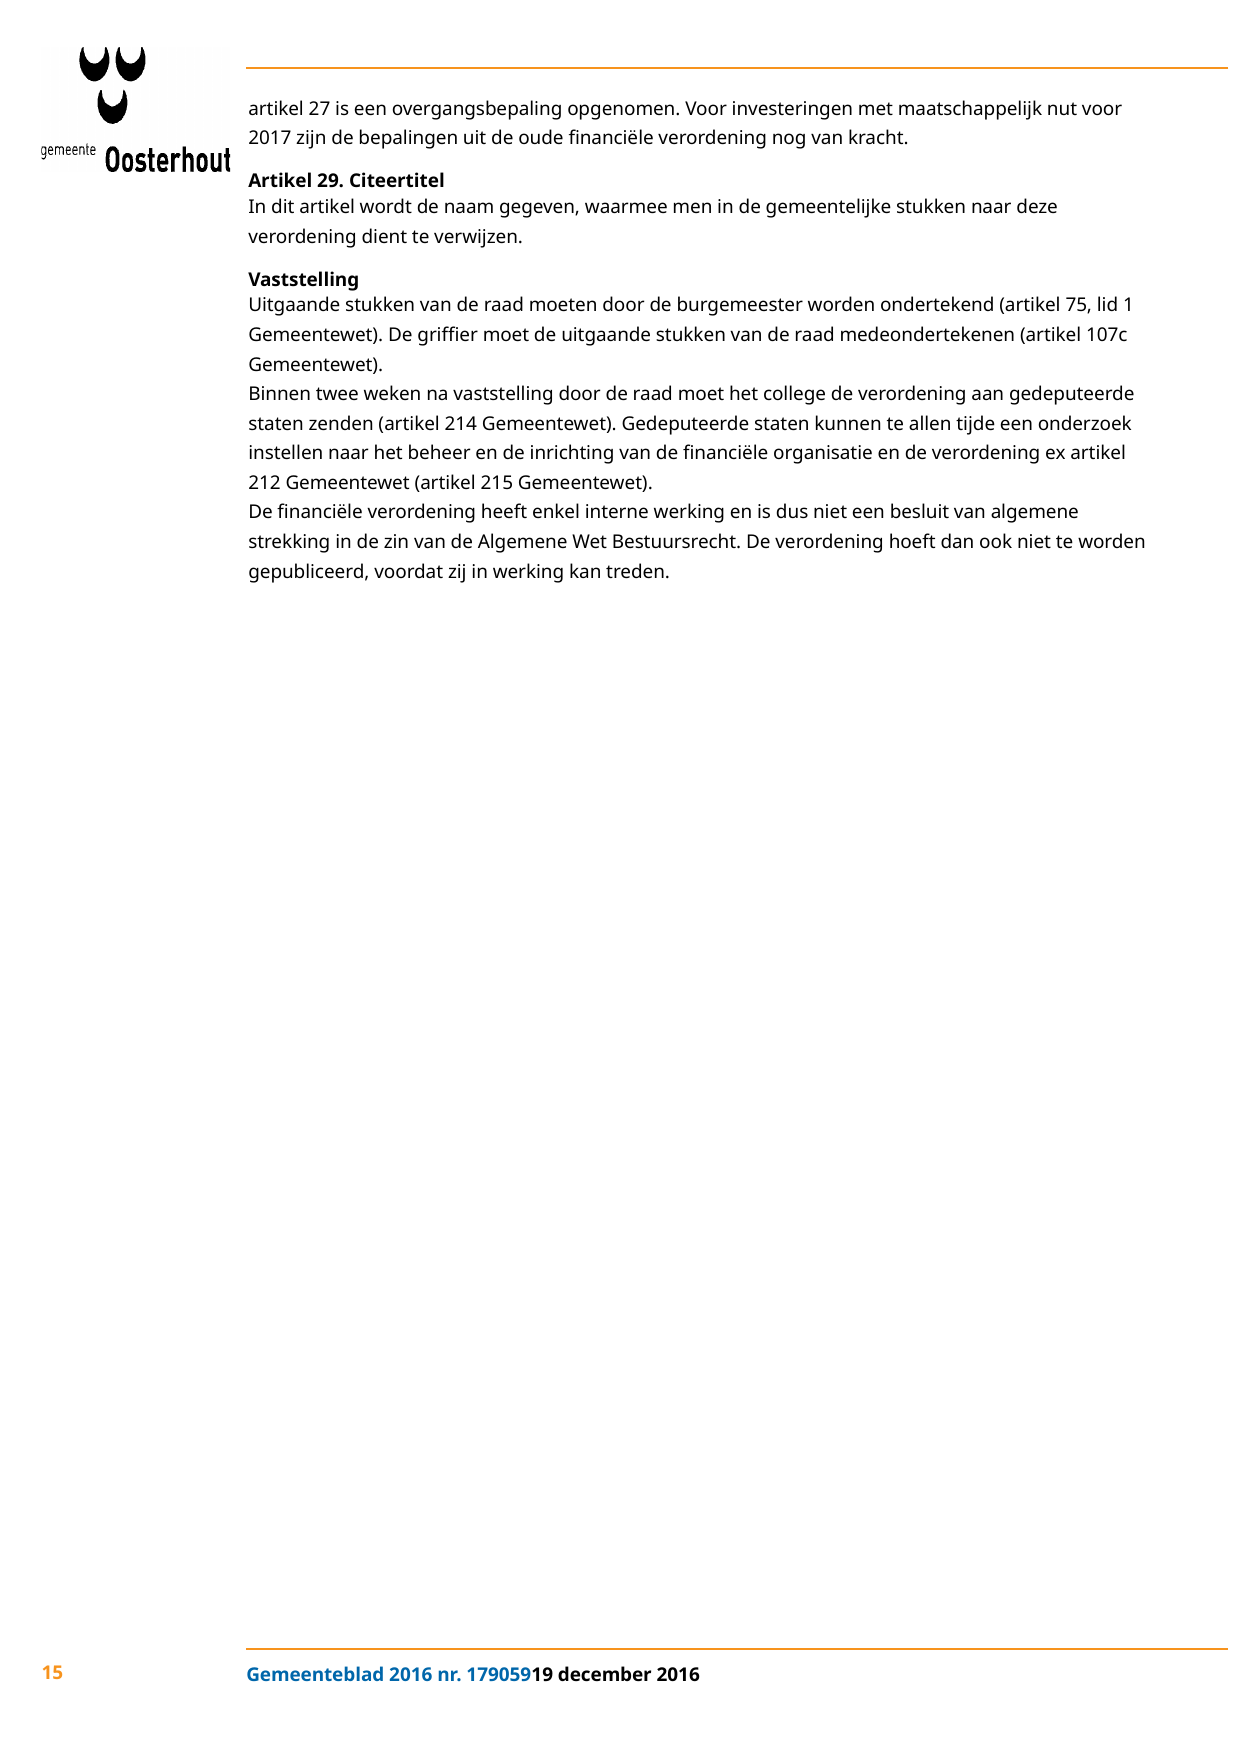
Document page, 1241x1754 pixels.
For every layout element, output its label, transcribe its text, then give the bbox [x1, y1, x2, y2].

text Uitgaande stukken van de raad moeten door de burgemeester worden ondertekend (artikel 75, lid 1 Gemeentewet). De griffier moet de uitgaande stukken van de raad medeondertekenen (artikel 107c Gemeentewet). [248, 292, 1152, 377]
text artikel 27 is een overgangsbepaling opgenomen. Voor investeringen met maatschappelijk nut voor 2017 zijn de bepalingen uit de oude financiële verordening nog van kracht. [248, 95, 1152, 150]
text Binnen twee weken na vaststelling door de raad moet het college de verordening aan gedeputeerde staten zenden (artikel 214 Gemeentewet). Gedeputeerde staten kunnen te allen tijde een onderzoek instellen naar het beheer en de inrichting van de financiële organisatie en de verordening ex artikel 212 Gemeentewet (artikel 215 Gemeentewet). [248, 380, 1152, 495]
text Vaststelling [248, 266, 1152, 292]
text De financiële verordening heeft enkel interne werking en is dus niet een besluit van algemene strekking in de zin van de Algemene Wet Bestuursrecht. De verordening hoeft dan ook niet te worden gepubliceerd, voordat zij in werking kan treden. [248, 499, 1152, 584]
text Artikel 29. Citeertitel [248, 167, 1152, 193]
text In dit artikel wordt de naam gegeven, waarmee men in de gemeentelijke stukken naar deze verordening dient te verwijzen. [248, 193, 1152, 248]
picture [41, 47, 231, 172]
